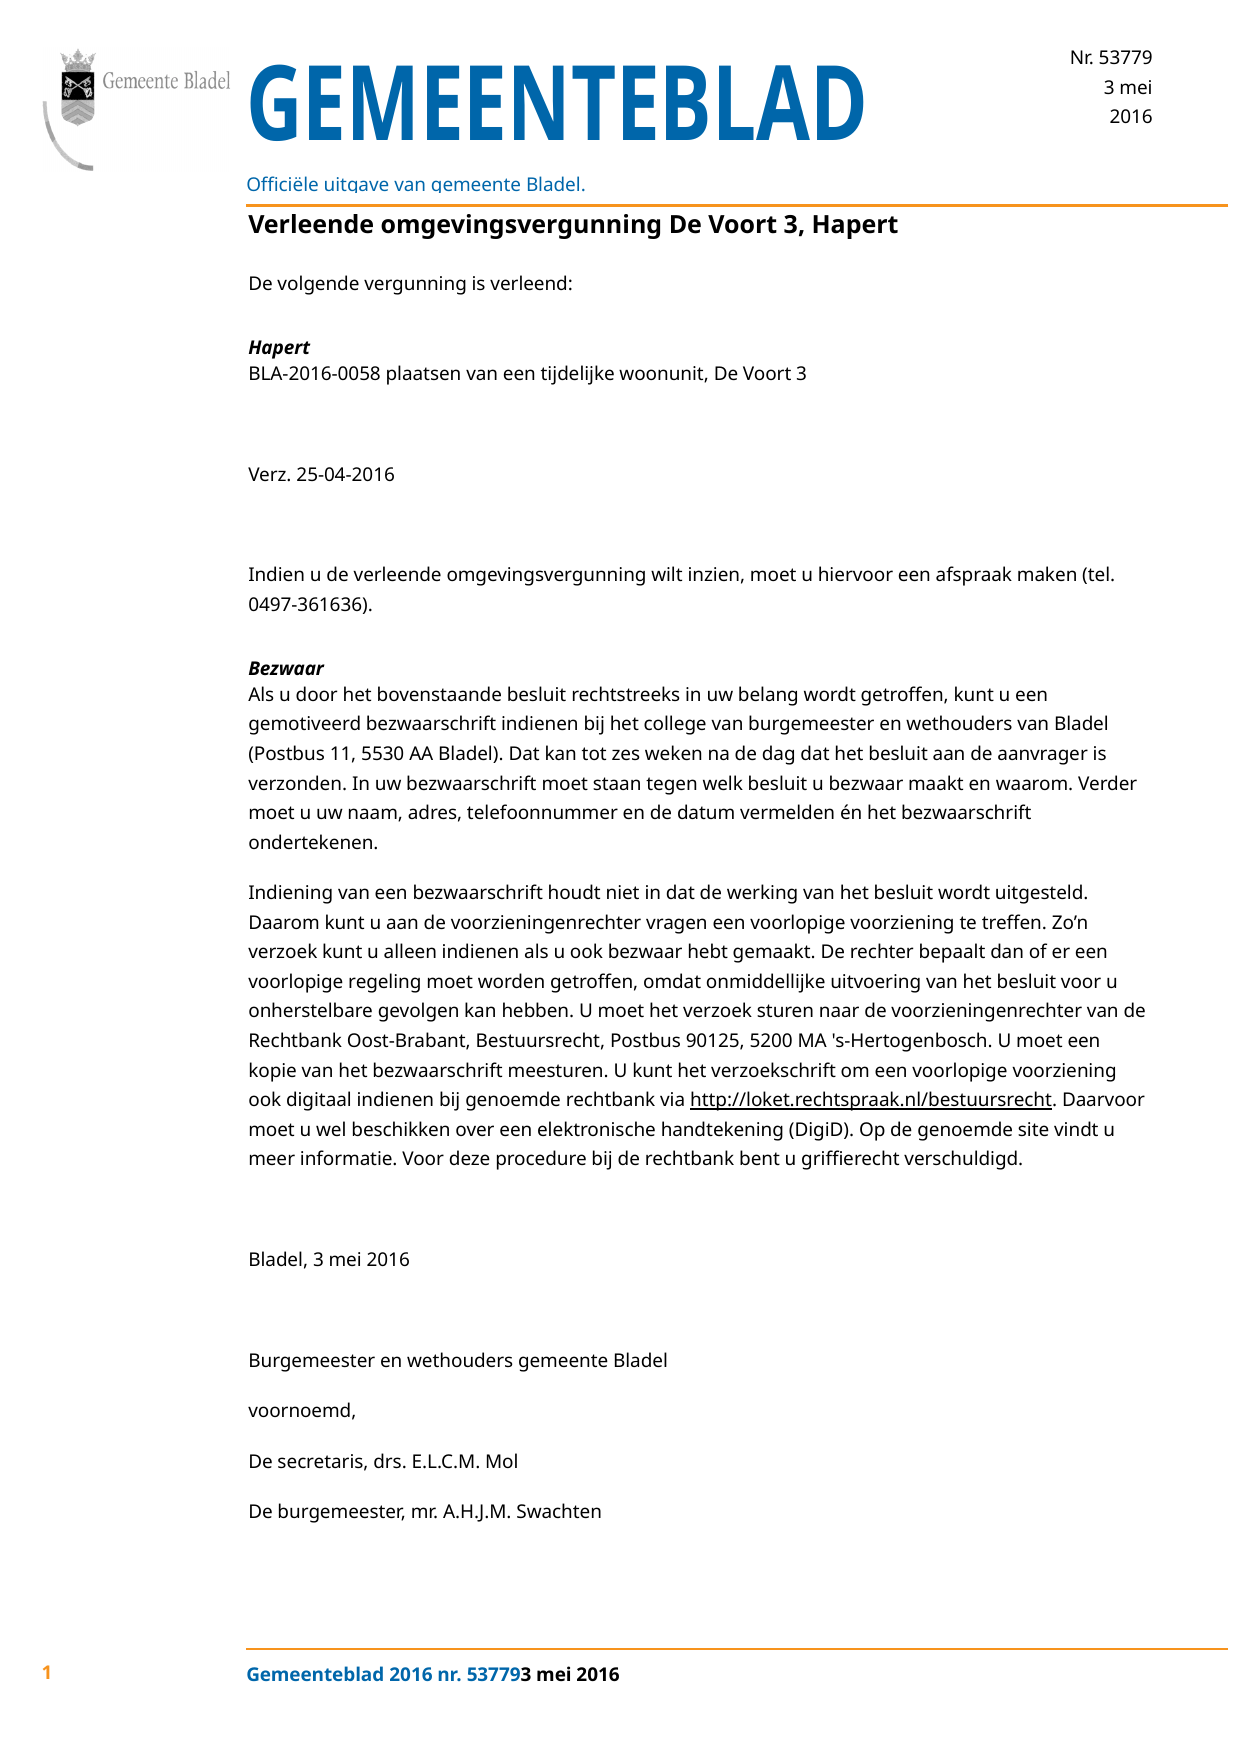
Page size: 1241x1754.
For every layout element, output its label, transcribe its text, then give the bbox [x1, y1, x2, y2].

text Burgemeester en wethouders gemeente Bladel [248, 1347, 1152, 1373]
text De burgemeester, mr. A.H.J.M. Swachten [248, 1498, 1152, 1524]
picture [41, 47, 231, 172]
text Bladel, 3 mei 2016 [248, 1246, 1152, 1272]
text Verz. 25-04-2016 [248, 461, 1152, 487]
text Verleende omgevingsvergunning De Voort 3, Hapert [248, 207, 1152, 241]
text Indiening van een bezwaarschrift houdt niet in dat de werking van het besluit wordt uitgesteld. Daarom kunt u aan de voorzieningenrechter vragen een voorlopige voorziening te treffen. Zo’n verzoek kunt u alleen indienen als u ook bezwaar hebt gemaakt. De rechter bepaalt dan of er een voorlopige regeling moet worden getroffen, omdat onmiddellijke uitvoering van het besluit voor u onherstelbare gevolgen kan hebben. U moet het verzoek sturen naar de voorzieningenrechter van de Rechtbank Oost-Brabant, Bestuursrecht, Postbus 90125, 5200 MA 's-Hertogenbosch. U moet een kopie van het bezwaarschrift meesturen. U kunt het verzoekschrift om een voorlopige voorziening ook digitaal indienen bij genoemde rechtbank via http://loket.rechtspraak.nl/bestuursrecht. Daarvoor moet u wel beschikken over een elektronische handtekening (DigiD). Op de genoemde site vindt u meer informatie. Voor deze procedure bij de rechtbank bent u griffierecht verschuldigd. [248, 879, 1152, 1171]
text De volgende vergunning is verleend: [248, 270, 1152, 296]
text Hapert [248, 334, 1152, 360]
text De secretaris, drs. E.L.C.M. Mol [248, 1448, 1152, 1474]
text Als u door het bovenstaande besluit rechtstreeks in uw belang wordt getroffen, kunt u een gemotiveerd bezwaarschrift indienen bij het college van burgemeester en wethouders van Bladel (Postbus 11, 5530 AA Bladel). Dat kan tot zes weken na de dag dat het besluit aan de aanvrager is verzonden. In uw bezwaarschrift moet staan tegen welk besluit u bezwaar maakt en waarom. Verder moet u uw naam, adres, telefoonnummer en de datum vermelden én het bezwaarschrift ondertekenen. [248, 681, 1152, 854]
text Indien u de verleende omgevingsvergunning wilt inzien, moet u hiervoor een afspraak maken (tel. 0497-361636). [248, 562, 1152, 617]
text Bezwaar [248, 655, 1152, 681]
text BLA-2016-0058 plaatsen van een tijdelijke woonunit, De Voort 3 [248, 360, 1152, 386]
text voornoemd, [248, 1398, 1152, 1423]
